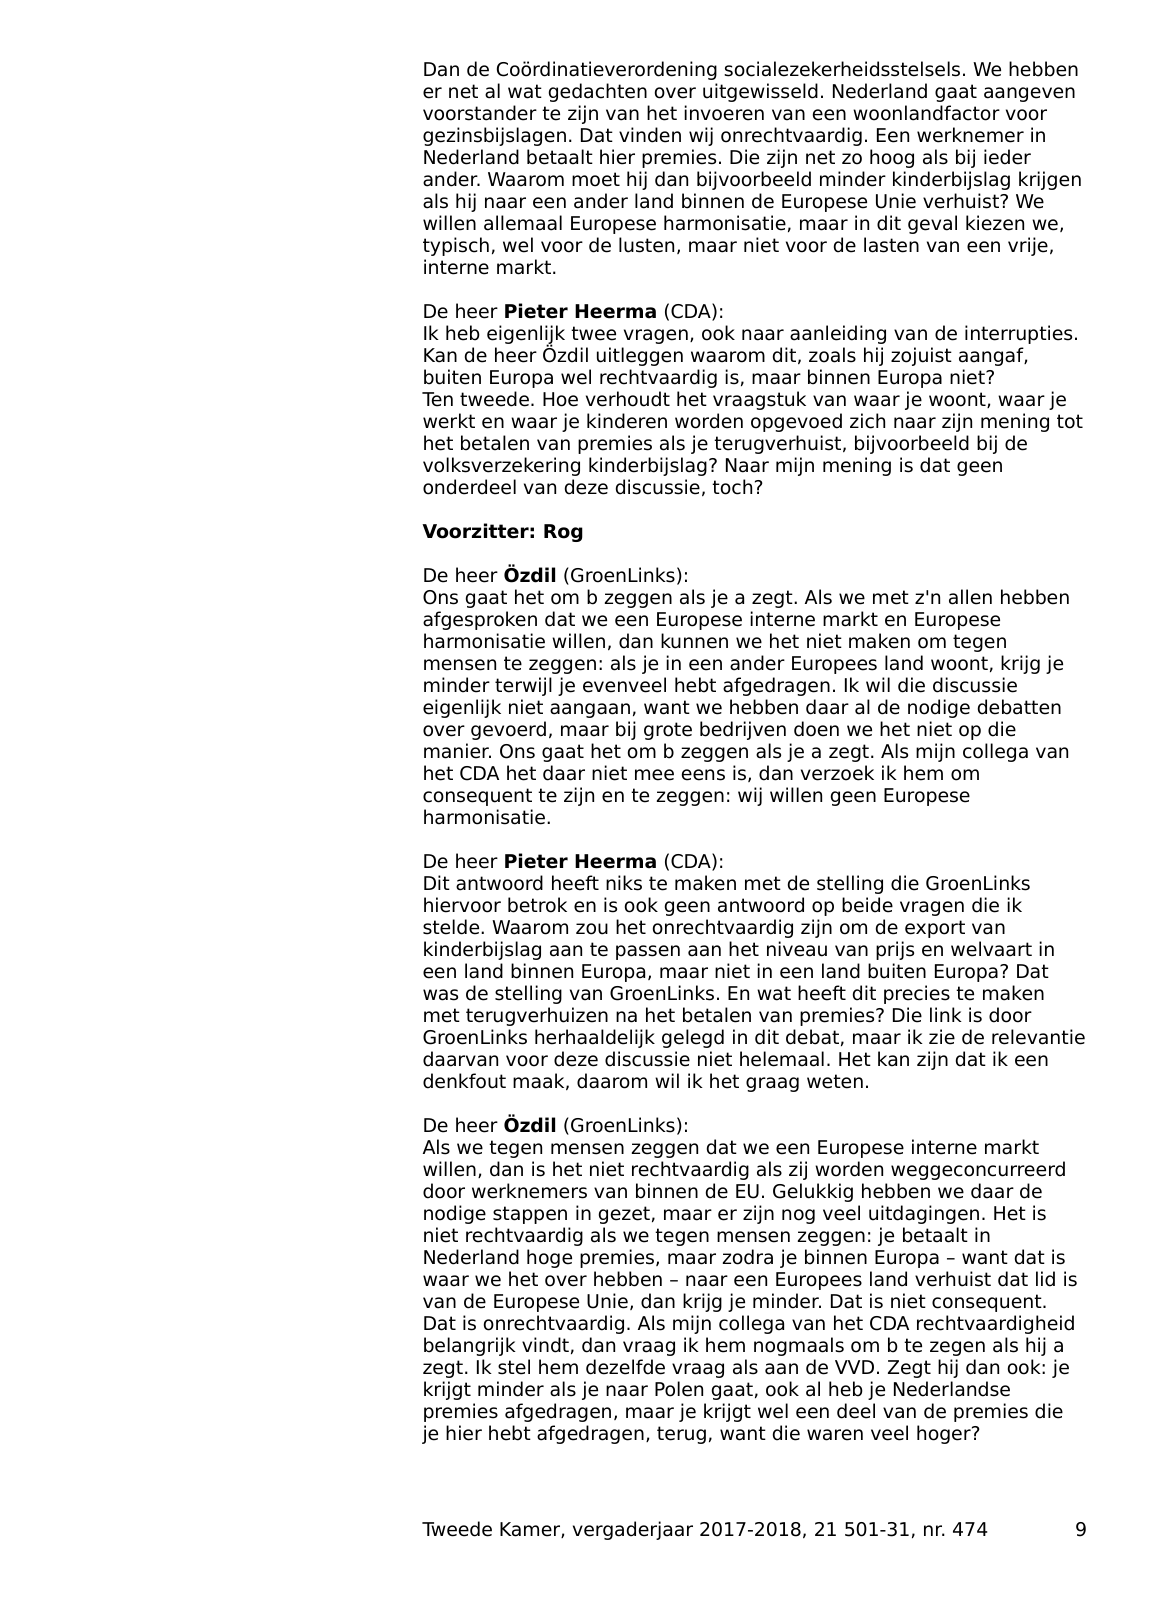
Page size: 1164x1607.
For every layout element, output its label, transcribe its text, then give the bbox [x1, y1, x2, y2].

text De heer Pieter Heerma (CDA): [422, 851, 1087, 873]
text Ten tweede. Hoe verhoudt het vraagstuk van waar je woont, waar je werkt en waar je kinderen worden opgevoed zich naar zijn mening tot het betalen van premies als je terugverhuist, bijvoorbeeld bij de volksverzekering kinderbijslag? Naar mijn mening is dat geen onderdeel van deze discussie, toch? [422, 389, 1087, 499]
text De heer Pieter Heerma (CDA): [422, 301, 1087, 323]
text De heer Özdil (GroenLinks): [422, 1115, 1087, 1137]
text Als we tegen mensen zeggen dat we een Europese interne markt willen, dan is het niet rechtvaardig als zij worden weggeconcurreerd door werknemers van binnen de EU. Gelukkig hebben we daar de nodige stappen in gezet, maar er zijn nog veel uitdagingen. Het is niet rechtvaardig als we tegen mensen zeggen: je betaalt in Nederland hoge premies, maar zodra je binnen Europa – want dat is waar we het over hebben – naar een Europees land verhuist dat lid is van de Europese Unie, dan krijg je minder. Dat is niet consequent. Dat is onrechtvaardig. Als mijn collega van het CDA rechtvaardigheid belangrijk vindt, dan vraag ik hem nogmaals om b te zegen als hij a zegt. Ik stel hem dezelfde vraag als aan de VVD. Zegt hij dan ook: je krijgt minder als je naar Polen gaat, ook al heb je Nederlandse premies afgedragen, maar je krijgt wel een deel van de premies die je hier hebt afgedragen, terug, want die waren veel hoger? [422, 1137, 1087, 1445]
text Ons gaat het om b zeggen als je a zegt. Als we met z'n allen hebben afgesproken dat we een Europese interne markt en Europese harmonisatie willen, dan kunnen we het niet maken om tegen mensen te zeggen: als je in een ander Europees land woont, krijg je minder terwijl je evenveel hebt afgedragen. Ik wil die discussie eigenlijk niet aangaan, want we hebben daar al de nodige debatten over gevoerd, maar bij grote bedrijven doen we het niet op die manier. Ons gaat het om b zeggen als je a zegt. Als mijn collega van het CDA het daar niet mee eens is, dan verzoek ik hem om consequent te zijn en te zeggen: wij willen geen Europese harmonisatie. [422, 587, 1087, 829]
text Ik heb eigenlijk twee vragen, ook naar aanleiding van de interrupties. Kan de heer Özdil uitleggen waarom dit, zoals hij zojuist aangaf, buiten Europa wel rechtvaardig is, maar binnen Europa niet? [422, 323, 1087, 389]
subtitle Voorzitter: Rog [422, 521, 1087, 543]
text De heer Özdil (GroenLinks): [422, 565, 1087, 587]
text Dan de Coördinatieverordening socialezekerheidsstelsels. We hebben er net al wat gedachten over uitgewisseld. Nederland gaat aangeven voorstander te zijn van het invoeren van een woonlandfactor voor gezinsbijslagen. Dat vinden wij onrechtvaardig. Een werknemer in Nederland betaalt hier premies. Die zijn net zo hoog als bij ieder ander. Waarom moet hij dan bijvoorbeeld minder kinderbijslag krijgen als hij naar een ander land binnen de Europese Unie verhuist? We willen allemaal Europese harmonisatie, maar in dit geval kiezen we, typisch, wel voor de lusten, maar niet voor de lasten van een vrije, interne markt. [422, 59, 1087, 279]
text Dit antwoord heeft niks te maken met de stelling die GroenLinks hiervoor betrok en is ook geen antwoord op beide vragen die ik stelde. Waarom zou het onrechtvaardig zijn om de export van kinderbijslag aan te passen aan het niveau van prijs en welvaart in een land binnen Europa, maar niet in een land buiten Europa? Dat was de stelling van GroenLinks. En wat heeft dit precies te maken met terugverhuizen na het betalen van premies? Die link is door GroenLinks herhaaldelijk gelegd in dit debat, maar ik zie de relevantie daarvan voor deze discussie niet helemaal. Het kan zijn dat ik een denkfout maak, daarom wil ik het graag weten. [422, 873, 1087, 1093]
